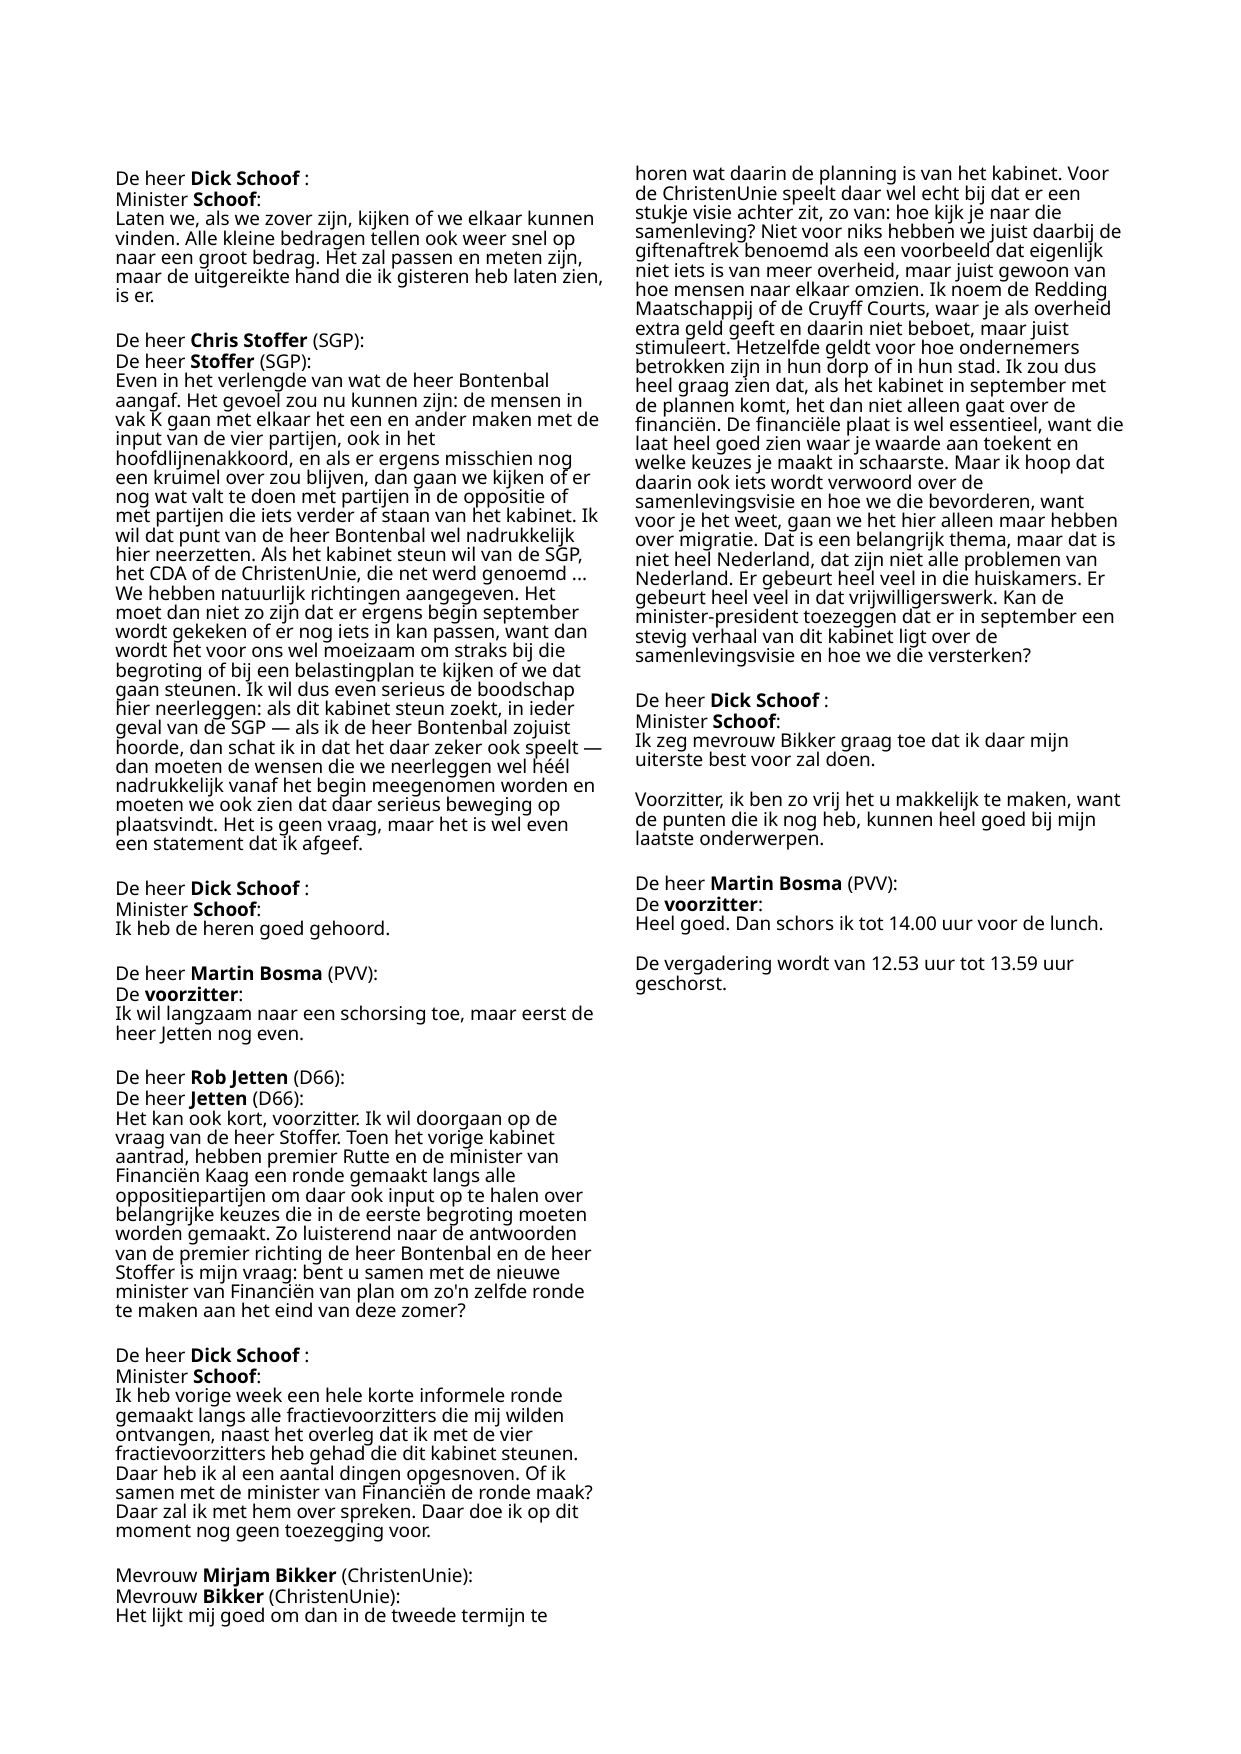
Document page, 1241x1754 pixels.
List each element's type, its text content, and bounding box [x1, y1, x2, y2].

text De heer Dick Schoof : [115, 165, 605, 191]
text De heer Chris Stoffer (SGP): [115, 327, 605, 353]
text Voorzitter, ik ben zo vrij het u makkelijk te maken, want de punten die ik nog heb, kunnen heel goed bij mijn laatste onderwerpen. [635, 791, 1125, 849]
text De vergadering wordt van 12.53 uur tot 13.59 uur geschorst. [635, 955, 1125, 994]
text De heer Martin Bosma (PVV): [115, 960, 605, 986]
text Heel goed. Dan schors ik tot 14.00 uur voor de lunch. [635, 915, 1125, 934]
text De heer Dick Schoof : [635, 687, 1125, 713]
text De heer Martin Bosma (PVV): [635, 870, 1125, 896]
text De voorzitter: [635, 896, 1125, 915]
text Laten we, als we zover zijn, kijken of we elkaar kunnen vinden. Alle kleine bedragen tellen ook weer snel op naar een groot bedrag. Het zal passen en meten zijn, maar de uitgereikte hand die ik gisteren heb laten zien, is er. [115, 210, 605, 307]
text Het kan ook kort, voorzitter. Ik wil doorgaan op de vraag van de heer Stoffer. Toen het vorige kabinet aantrad, hebben premier Rutte en de minister van Financiën Kaag een ronde gemaakt langs alle oppositiepartijen om daar ook input op te halen over belangrijke keuzes die in de eerste begroting moeten worden gemaakt. Zo luisterend naar de antwoorden van de premier richting de heer Bontenbal en de heer Stoffer is mijn vraag: bent u samen met de nieuwe minister van Financiën van plan om zo'n zelfde ronde te maken aan het eind van deze zomer? [115, 1109, 605, 1322]
text Minister Schoof: [115, 191, 605, 210]
text Minister Schoof: [115, 1368, 605, 1387]
text De heer Jetten (D66): [115, 1090, 605, 1109]
text Ik heb de heren goed gehoord. [115, 920, 605, 939]
text De heer Rob Jetten (D66): [115, 1064, 605, 1090]
text De heer Stoffer (SGP): [115, 353, 605, 372]
text horen wat daarin de planning is van het kabinet. Voor de ChristenUnie speelt daar wel echt bij dat er een stukje visie achter zit, zo van: hoe kijk je naar die samenleving? Niet voor niks hebben we juist daarbij de giftenaftrek benoemd als een voorbeeld dat eigenlijk niet iets is van meer overheid, maar juist gewoon van hoe mensen naar elkaar omzien. Ik noem de Redding Maatschappij of de Cruyff Courts, waar je als overheid extra geld geeft en daarin niet beboet, maar juist stimuleert. Hetzelfde geldt voor hoe ondernemers betrokken zijn in hun dorp of in hun stad. Ik zou dus heel graag zien dat, als het kabinet in september met de plannen komt, het dan niet alleen gaat over de financiën. De financiële plaat is wel essentieel, want die laat heel goed zien waar je waarde aan toekent en welke keuzes je maakt in schaarste. Maar ik hoop dat daarin ook iets wordt verwoord over de samenlevingsvisie en hoe we die bevorderen, want voor je het weet, gaan we het hier alleen maar hebben over migratie. Dat is een belangrijk thema, maar dat is niet heel Nederland, dat zijn niet alle problemen van Nederland. Er gebeurt heel veel in die huiskamers. Er gebeurt heel veel in dat vrijwilligerswerk. Kan de minister-president toezeggen dat er in september een stevig verhaal van dit kabinet ligt over de samenlevingsvisie en hoe we die versterken? [635, 165, 1125, 666]
text Mevrouw Mirjam Bikker (ChristenUnie): [115, 1562, 605, 1588]
text Ik heb vorige week een hele korte informele ronde gemaakt langs alle fractievoorzitters die mij wilden ontvangen, naast het overleg dat ik met de vier fractievoorzitters heb gehad die dit kabinet steunen. Daar heb ik al een aantal dingen opgesnoven. Of ik samen met de minister van Financiën de ronde maak? Daar zal ik met hem over spreken. Daar doe ik op dit moment nog geen toezegging voor. [115, 1387, 605, 1542]
text Minister Schoof: [635, 713, 1125, 732]
text Mevrouw Bikker (ChristenUnie): [115, 1588, 605, 1607]
text De heer Dick Schoof : [115, 875, 605, 901]
text Even in het verlengde van wat de heer Bontenbal aangaf. Het gevoel zou nu kunnen zijn: de mensen in vak K gaan met elkaar het een en ander maken met de input van de vier partijen, ook in het hoofdlijnenakkoord, en als er ergens misschien nog een kruimel over zou blijven, dan gaan we kijken of er nog wat valt te doen met partijen in de oppositie of met partijen die iets verder af staan van het kabinet. Ik wil dat punt van de heer Bontenbal wel nadrukkelijk hier neerzetten. Als het kabinet steun wil van de SGP, het CDA of de ChristenUnie, die net werd genoemd ... We hebben natuurlijk richtingen aangegeven. Het moet dan niet zo zijn dat er ergens begin september wordt gekeken of er nog iets in kan passen, want dan wordt het voor ons wel moeizaam om straks bij die begroting of bij een belastingplan te kijken of we dat gaan steunen. Ik wil dus even serieus de boodschap hier neerleggen: als dit kabinet steun zoekt, in ieder geval van de SGP — als ik de heer Bontenbal zojuist hoorde, dan schat ik in dat het daar zeker ook speelt — dan moeten de wensen die we neerleggen wel héél nadrukkelijk vanaf het begin meegenomen worden en moeten we ook zien dat daar serieus beweging op plaatsvindt. Het is geen vraag, maar het is wel even een statement dat ik afgeef. [115, 372, 605, 854]
text Ik zeg mevrouw Bikker graag toe dat ik daar mijn uiterste best voor zal doen. [635, 732, 1125, 771]
text Ik wil langzaam naar een schorsing toe, maar eerst de heer Jetten nog even. [115, 1005, 605, 1044]
text Minister Schoof: [115, 901, 605, 920]
text De heer Dick Schoof : [115, 1342, 605, 1368]
text De voorzitter: [115, 986, 605, 1005]
text Het lijkt mij goed om dan in de tweede termijn te [115, 1607, 605, 1627]
